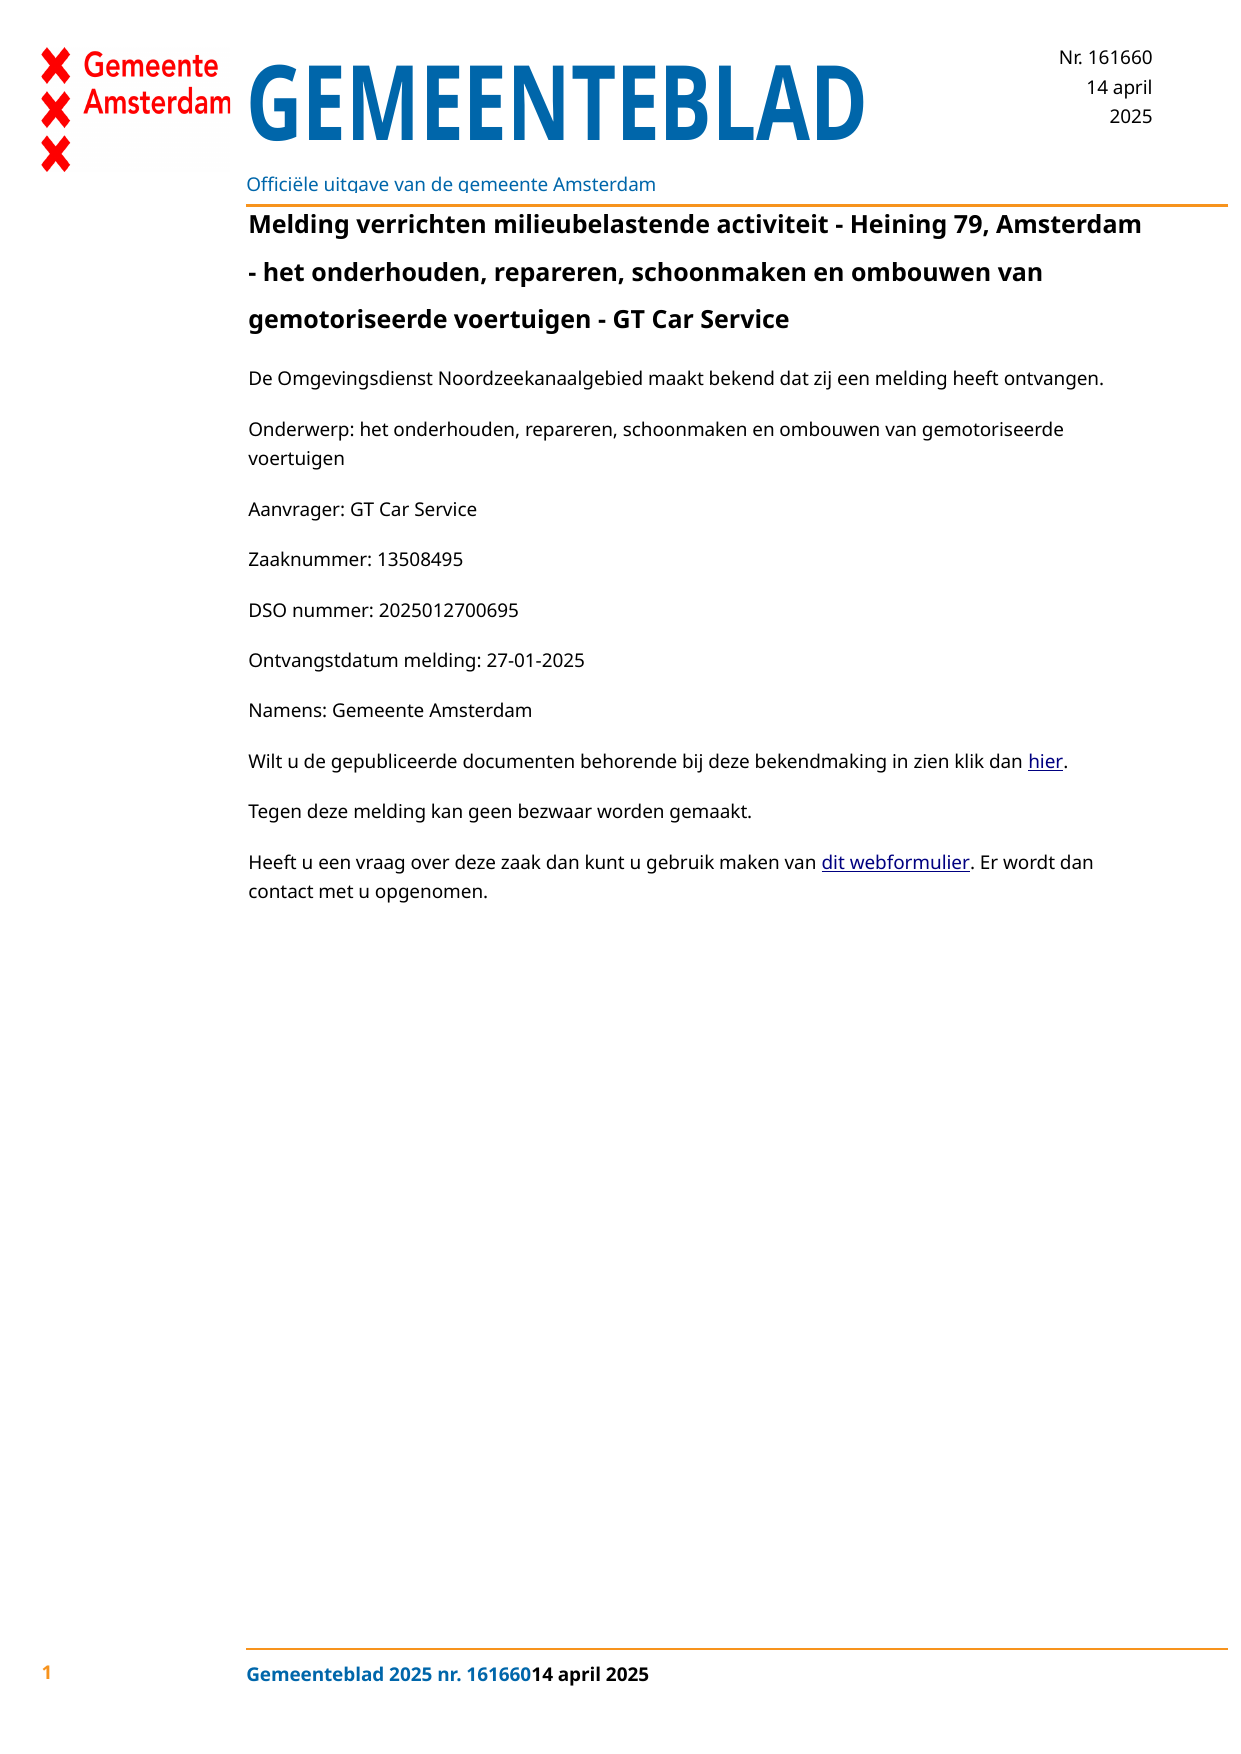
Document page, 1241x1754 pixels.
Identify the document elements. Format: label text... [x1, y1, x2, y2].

text Melding verrichten milieubelastende activiteit - Heining 79, Amsterdam - het onderhouden, repareren, schoonmaken en ombouwen van gemotoriseerde voertuigen - GT Car Service [248, 207, 1152, 336]
picture [41, 47, 231, 172]
text Zaaknummer: 13508495 [248, 546, 1152, 572]
text Ontvangstdatum melding: 27-01-2025 [248, 647, 1152, 673]
text Namens: Gemeente Amsterdam [248, 698, 1152, 723]
text De Omgevingsdienst Noordzeekanaalgebied maakt bekend dat zij een melding heeft ontvangen. [248, 366, 1152, 391]
text Aanvrager: GT Car Service [248, 496, 1152, 522]
text Tegen deze melding kan geen bezwaar worden gemaakt. [248, 798, 1152, 824]
text Heeft u een vraag over deze zaak dan kunt u gebruik maken van dit webformulier. Er wordt dan contact met u opgenomen. [248, 849, 1152, 904]
text DSO nummer: 2025012700695 [248, 597, 1152, 622]
text Onderwerp: het onderhouden, repareren, schoonmaken en ombouwen van gemotoriseerde voertuigen [248, 416, 1152, 471]
text Wilt u de gepubliceerde documenten behorende bij deze bekendmaking in zien klik dan hier. [248, 748, 1152, 774]
